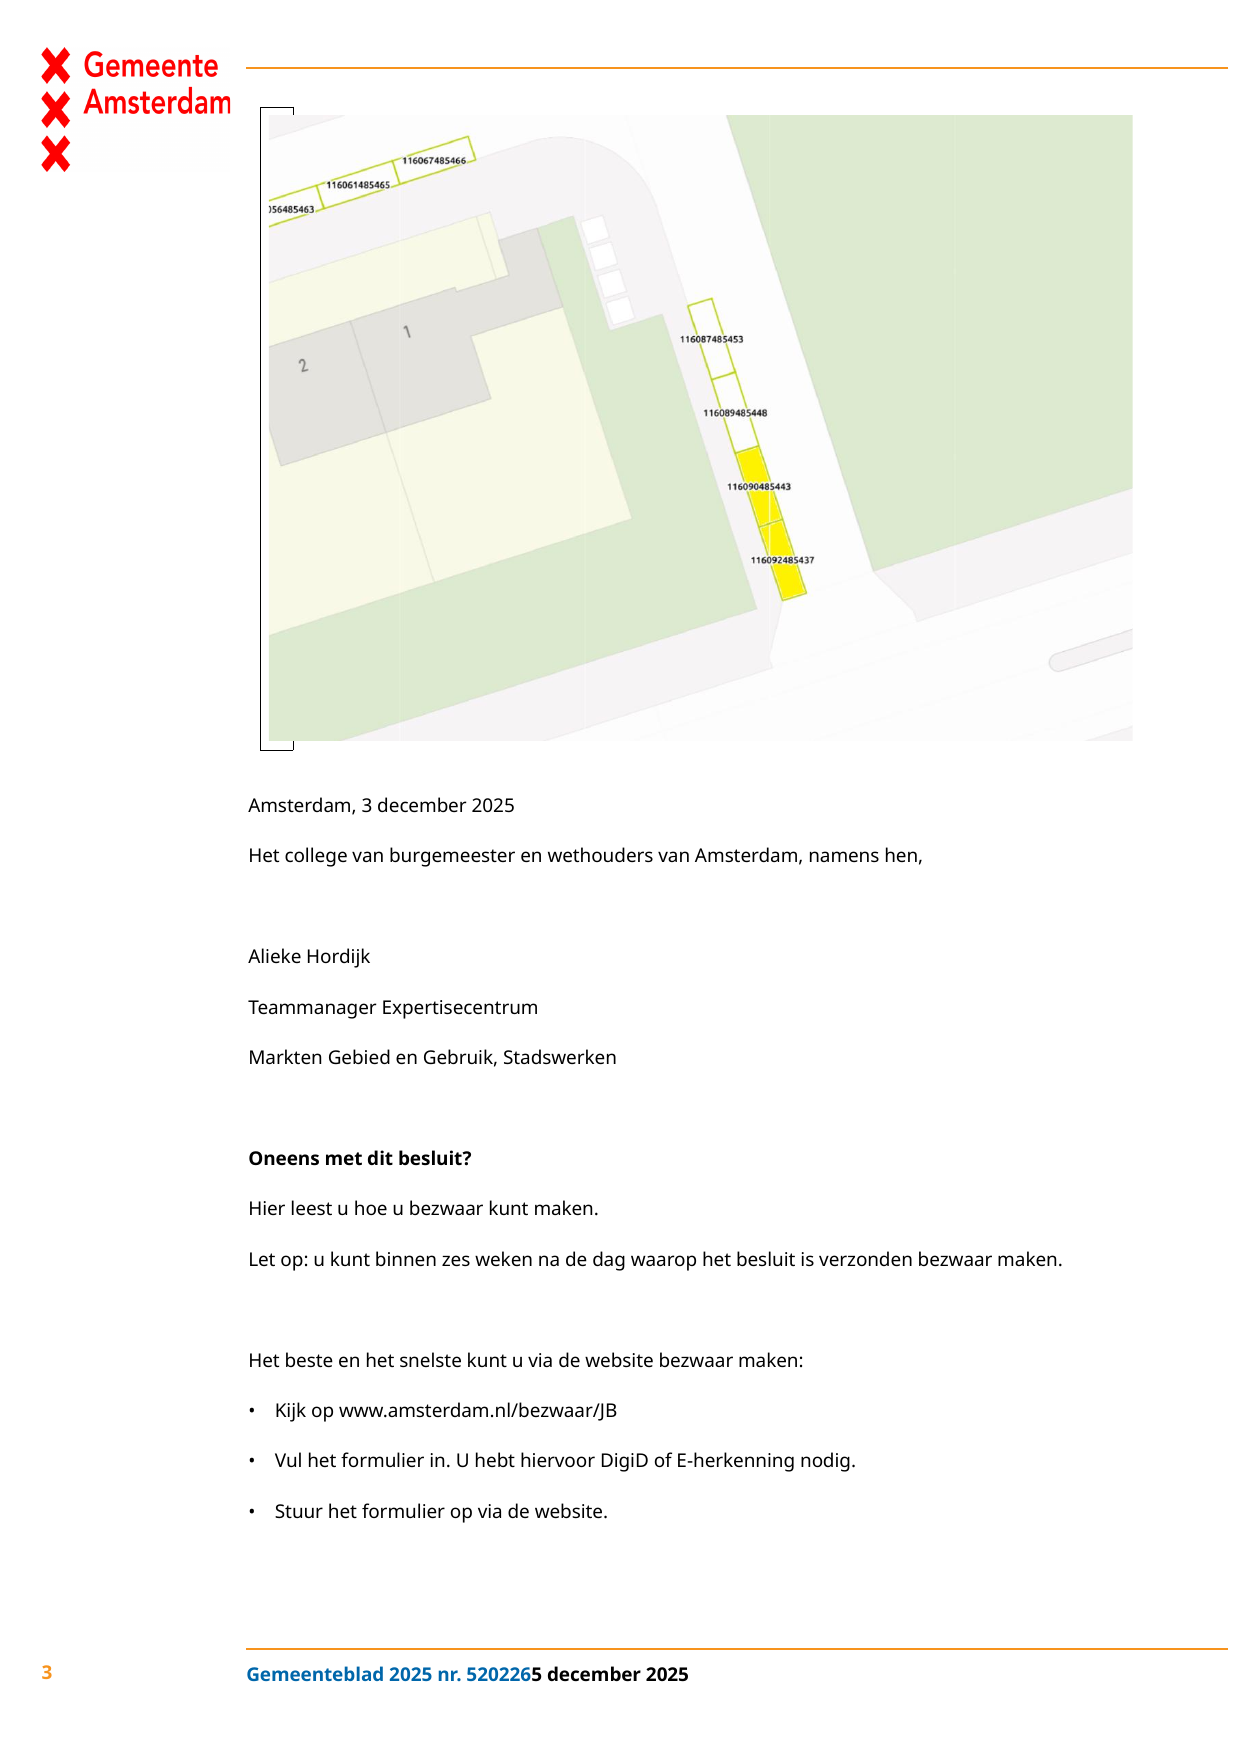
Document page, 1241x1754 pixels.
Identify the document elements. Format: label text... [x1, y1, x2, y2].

text Het college van burgemeester en wethouders van Amsterdam, namens hen, [248, 843, 1152, 868]
picture [268, 115, 1133, 741]
text • Vul het formulier in. U hebt hiervoor DigiD of E-herkenning nodig. [248, 1448, 1152, 1473]
text Alieke Hordijk [248, 943, 1152, 969]
picture [41, 47, 231, 172]
text Oneens met dit besluit? [248, 1145, 1152, 1171]
text Hier leest u hoe u bezwaar kunt maken. [248, 1196, 1152, 1221]
text Amsterdam, 3 december 2025 [248, 792, 1152, 818]
text Het beste en het snelste kunt u via de website bezwaar maken: [248, 1347, 1152, 1372]
text Markten Gebied en Gebruik, Stadswerken [248, 1044, 1152, 1070]
text • Kijk op www.amsterdam.nl/bezwaar/JB [248, 1397, 1152, 1423]
text Teammanager Expertisecentrum [248, 994, 1152, 1019]
text Let op: u kunt binnen zes weken na de dag waarop het besluit is verzonden bezwaar maken. [248, 1246, 1152, 1272]
text • Stuur het formulier op via de website. [248, 1498, 1152, 1524]
